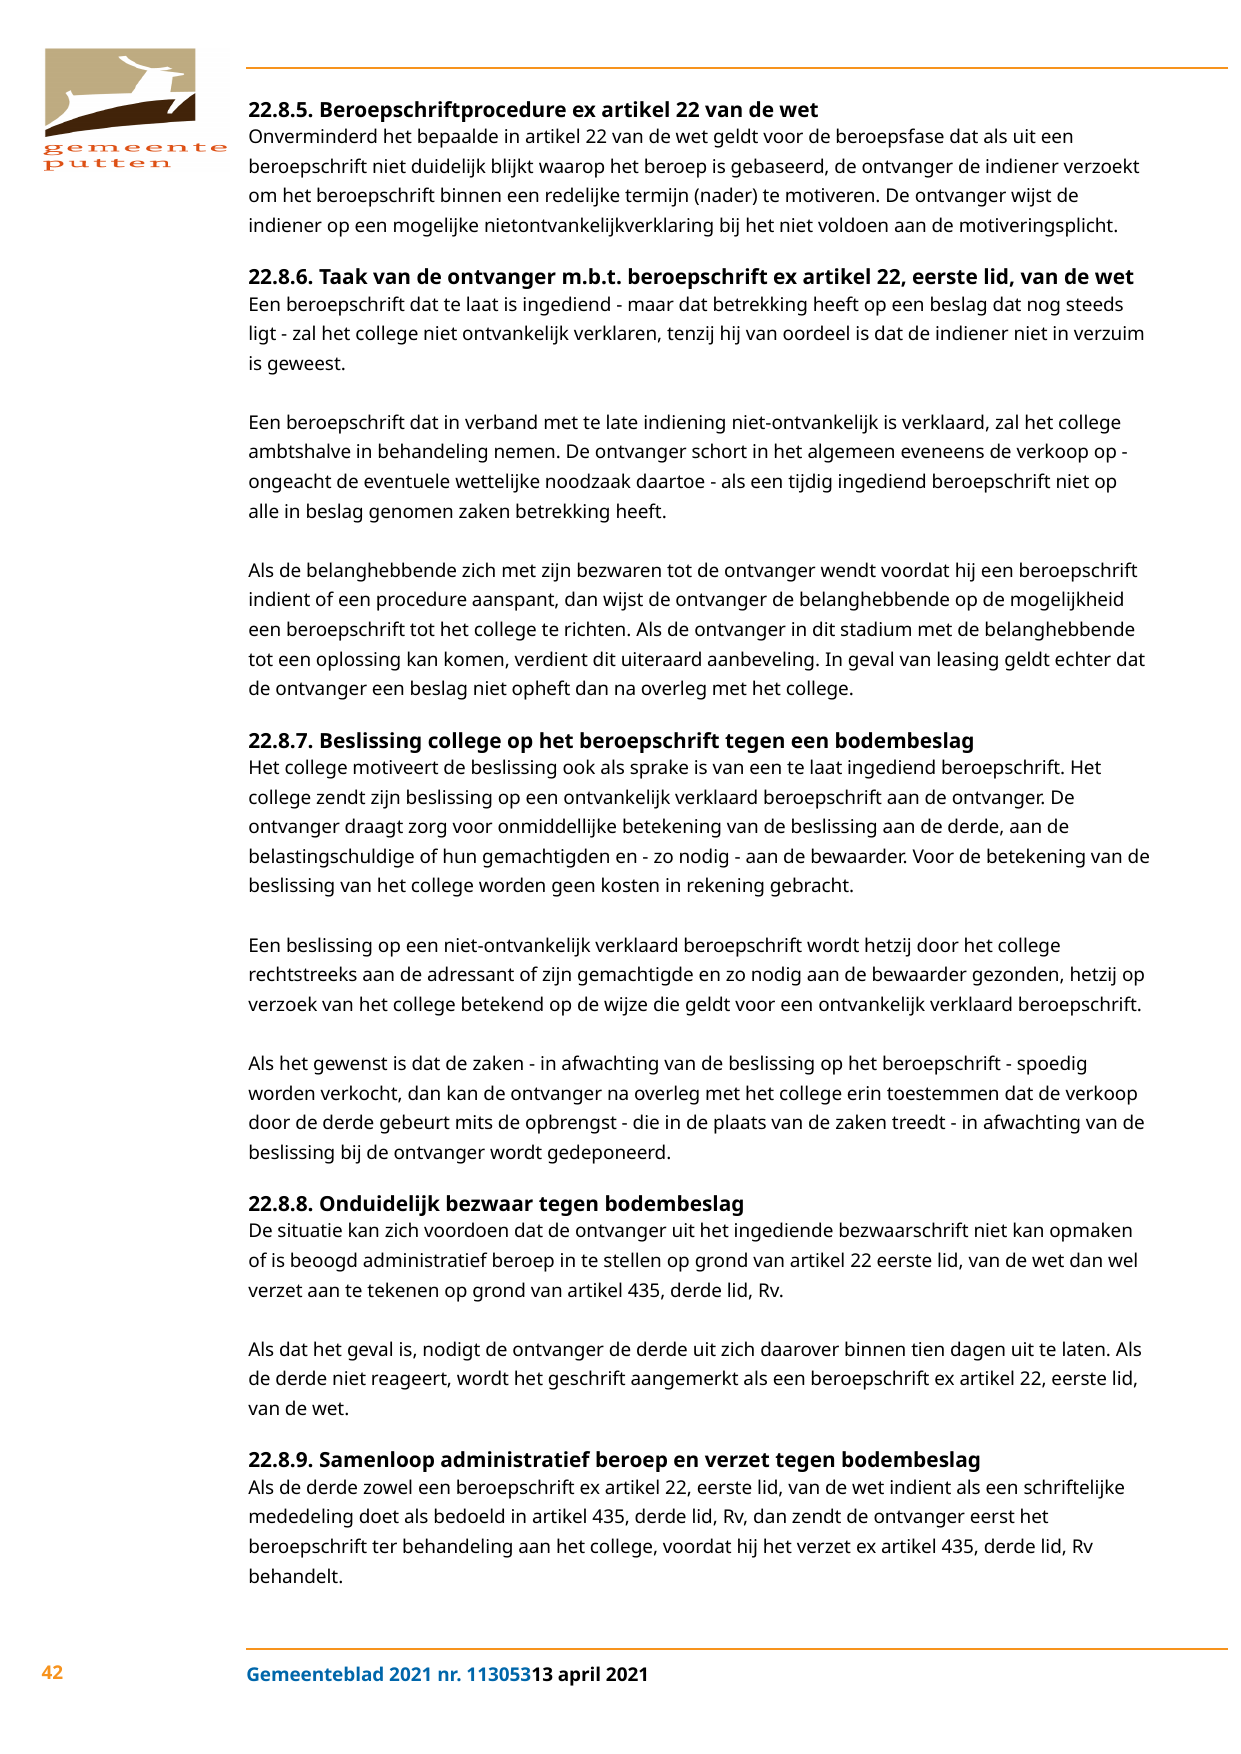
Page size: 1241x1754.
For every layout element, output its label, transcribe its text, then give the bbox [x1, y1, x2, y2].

text De situatie kan zich voordoen dat de ontvanger uit het ingediende bezwaarschrift niet kan opmaken of is beoogd administratief beroep in te stellen op grond van artikel 22 eerste lid, van de wet dan wel verzet aan te tekenen op grond van artikel 435, derde lid, Rv. [248, 1218, 1152, 1303]
text Een beslissing op een niet-ontvankelijk verklaard beroepschrift wordt hetzij door het college rechtstreeks aan de adressant of zijn gemachtigde en zo nodig aan de bewaarder gezonden, hetzij op verzoek van het college betekend op de wijze die geldt voor een ontvankelijk verklaard beroepschrift. [248, 932, 1152, 1017]
text 22.8.7. Beslissing college op het beroepschrift tegen een bodembeslag [248, 726, 1152, 754]
text 22.8.8. Onduidelijk bezwaar tegen bodembeslag [248, 1189, 1152, 1218]
text Het college motiveert de beslissing ook als sprake is van een te laat ingediend beroepschrift. Het college zendt zijn beslissing op een ontvankelijk verklaard beroepschrift aan de ontvanger. De ontvanger draagt zorg voor onmiddellijke betekening van de beslissing aan de derde, aan de belastingschuldige of hun gemachtigden en - zo nodig - aan de bewaarder. Voor de betekening van de beslissing van het college worden geen kosten in rekening gebracht. [248, 754, 1152, 898]
text Een beroepschrift dat in verband met te late indiening niet-ontvankelijk is verklaard, zal het college ambtshalve in behandeling nemen. De ontvanger schort in het algemeen eveneens de verkoop op - ongeacht de eventuele wettelijke noodzaak daartoe - als een tijdig ingediend beroepschrift niet op alle in beslag genomen zaken betrekking heeft. [248, 409, 1152, 524]
text Als de belanghebbende zich met zijn bezwaren tot de ontvanger wendt voordat hij een beroepschrift indient of een procedure aanspant, dan wijst de ontvanger de belanghebbende op de mogelijkheid een beroepschrift tot het college te richten. Als de ontvanger in dit stadium met de belanghebbende tot een oplossing kan komen, verdient dit uiteraard aanbeveling. In geval van leasing geldt echter dat de ontvanger een beslag niet opheft dan na overleg met het college. [248, 557, 1152, 701]
text 22.8.9. Samenloop administratief beroep en verzet tegen bodembeslag [248, 1446, 1152, 1474]
text Als de derde zowel een beroepschrift ex artikel 22, eerste lid, van de wet indient als een schriftelijke mededeling doet als bedoeld in artikel 435, derde lid, Rv, dan zendt de ontvanger eerst het beroepschrift ter behandeling aan het college, voordat hij het verzet ex artikel 435, derde lid, Rv behandelt. [248, 1474, 1152, 1588]
text Als het gewenst is dat de zaken - in afwachting van de beslissing op het beroepschrift - spoedig worden verkocht, dan kan de ontvanger na overleg met het college erin toestemmen dat de verkoop door de derde gebeurt mits de opbrengst - die in de plaats van de zaken treedt - in afwachting van de beslissing bij de ontvanger wordt gedeponeerd. [248, 1050, 1152, 1164]
text Een beroepschrift dat te laat is ingediend - maar dat betrekking heeft op een beslag dat nog steeds ligt - zal het college niet ontvankelijk verklaren, tenzij hij van oordeel is dat de indiener niet in verzuim is geweest. [248, 291, 1152, 376]
text Als dat het geval is, nodigt de ontvanger de derde uit zich daarover binnen tien dagen uit te laten. Als de derde niet reageert, wordt het geschrift aangemerkt als een beroepschrift ex artikel 22, eerste lid, van de wet. [248, 1336, 1152, 1421]
text Onverminderd het bepaalde in artikel 22 van de wet geldt voor de beroepsfase dat als uit een beroepschrift niet duidelijk blijkt waarop het beroep is gebaseerd, de ontvanger de indiener verzoekt om het beroepschrift binnen een redelijke termijn (nader) te motiveren. De ontvanger wijst de indiener op een mogelijke nietontvankelijkverklaring bij het niet voldoen aan de motiveringsplicht. [248, 123, 1152, 238]
text 22.8.6. Taak van de ontvanger m.b.t. beroepschrift ex artikel 22, eerste lid, van de wet [248, 262, 1152, 291]
picture [41, 47, 231, 172]
text 22.8.5. Beroepschriftprocedure ex artikel 22 van de wet [248, 95, 1152, 123]
